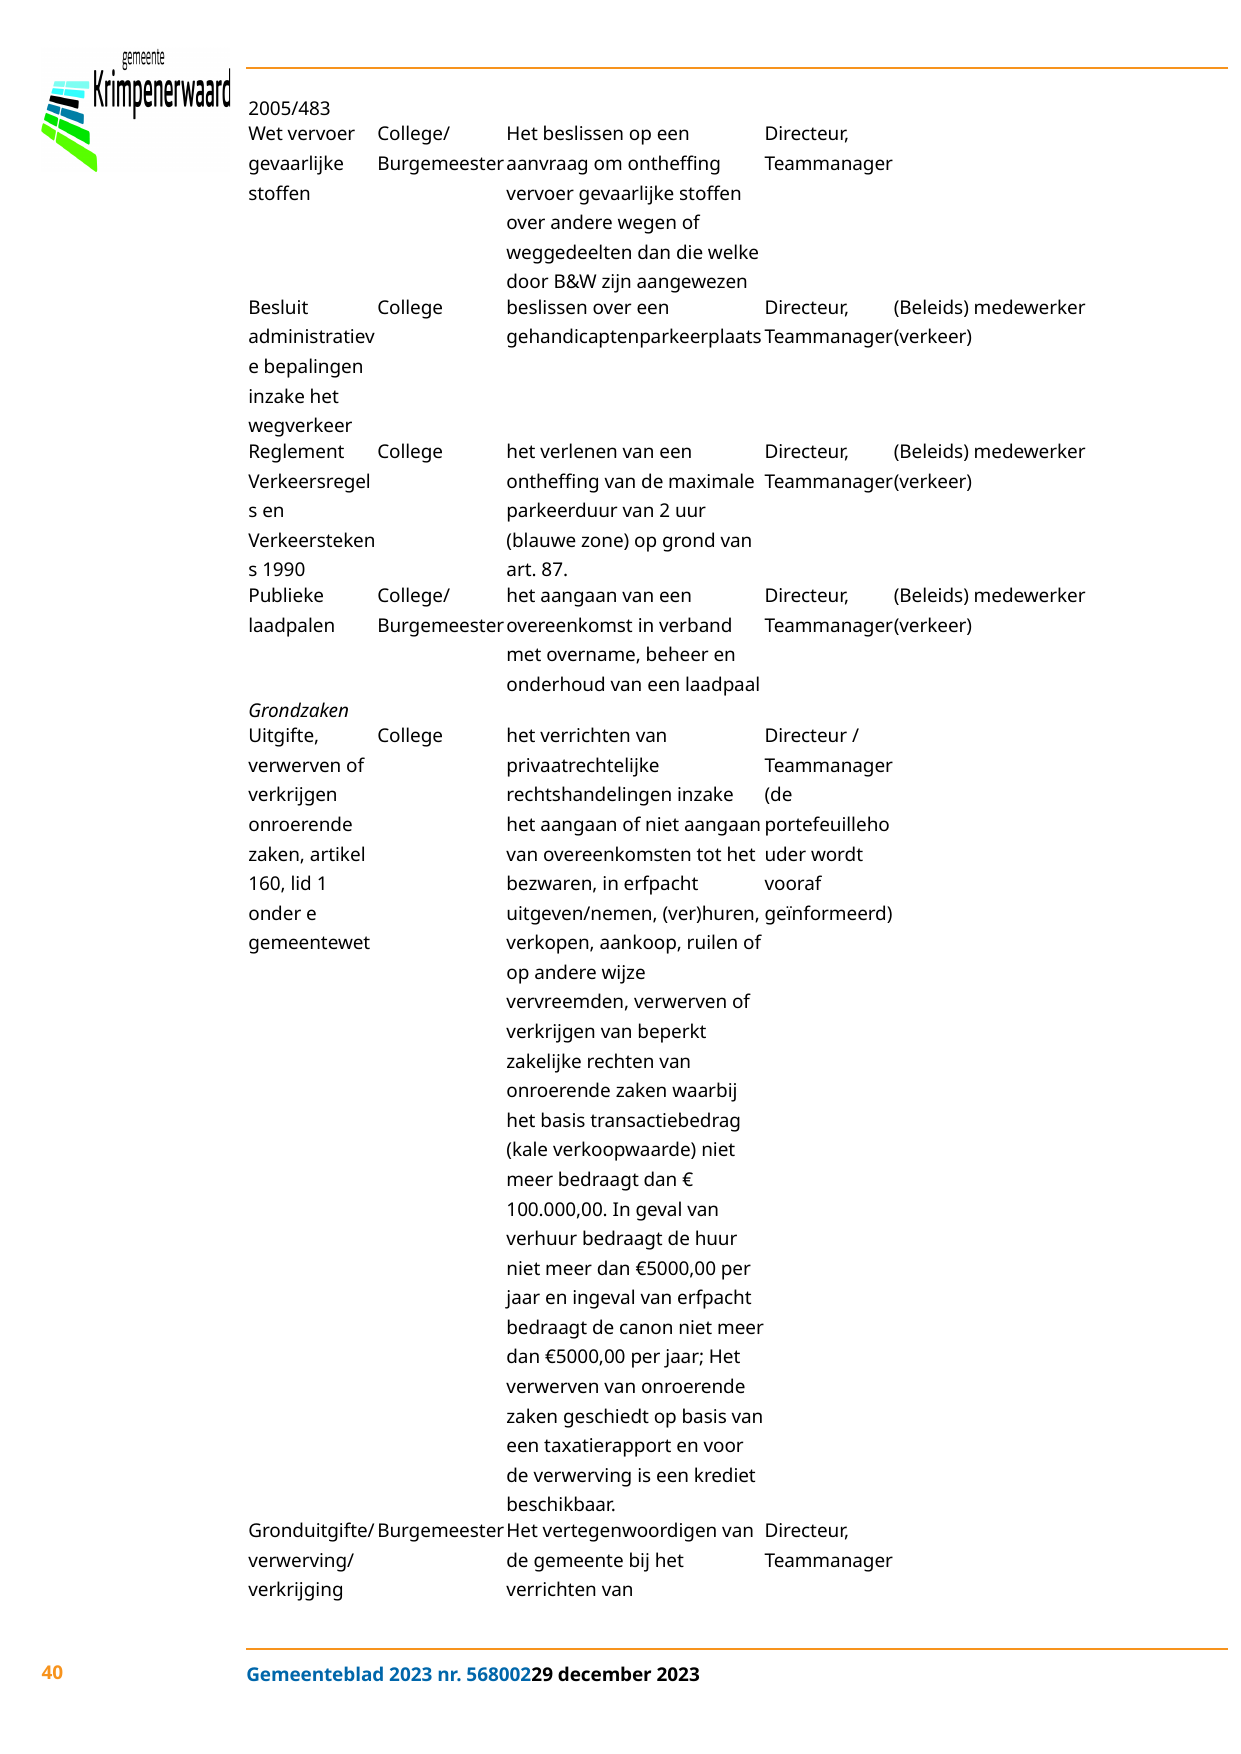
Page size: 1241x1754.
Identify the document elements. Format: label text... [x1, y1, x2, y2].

table_cell het verlenen van een ontheffing van de maximale parkeerduur van 2 uur (blauwe zone) op grond van art. 87. [506, 438, 764, 582]
table_cell Directeur, Teammanager [764, 582, 893, 697]
table_cell Directeur, Teammanager [764, 121, 893, 294]
table_cell [894, 95, 1152, 121]
table_cell College [377, 294, 506, 438]
table_cell College/ Burgemeester [377, 582, 506, 697]
table_cell Directeur, Teammanager [764, 294, 893, 438]
table_cell Directeur / Teammanager (de portefeuillehouder wordt vooraf geïnformeerd) [764, 723, 893, 1517]
table_cell Uitgifte, verwerven of verkrijgen onroerende zaken, artikel 160, lid 1 onder e gemeentewet [248, 723, 377, 1517]
table_cell [764, 95, 893, 121]
table_cell Het vertegenwoordigen van de gemeente bij het verrichten van [506, 1518, 764, 1602]
table_cell Burgemeester [377, 1518, 506, 1602]
table_cell [377, 95, 506, 121]
table_cell Wet vervoer gevaarlijke stoffen [248, 121, 377, 294]
table_cell Grondzaken [248, 697, 377, 722]
table_cell [894, 723, 1152, 1517]
table_cell (Beleids) medewerker (verkeer) [894, 582, 1152, 697]
table_cell College/Burgemeester [377, 121, 506, 294]
table_cell [506, 697, 764, 722]
table_cell Besluit administratieve bepalingen inzake het wegverkeer [248, 294, 377, 438]
table_cell (Beleids) medewerker (verkeer) [894, 294, 1152, 438]
table_cell Gronduitgifte/verwerving/ verkrijging [248, 1518, 377, 1602]
table_cell Publieke laadpalen [248, 582, 377, 697]
table_cell het verrichten van privaatrechtelijke rechtshandelingen inzake het aangaan of niet aangaan van overeenkomsten tot het bezwaren, in erfpacht uitgeven/nemen, (ver)huren, verkopen, aankoop, ruilen of op andere wijze vervreemden, verwerven of verkrijgen van beperkt zakelijke rechten van onroerende zaken waarbij het basis transactiebedrag (kale verkoopwaarde) niet meer bedraagt dan € 100.000,00. In geval van verhuur bedraagt de huur niet meer dan €5000,00 per jaar en ingeval van erfpacht bedraagt de canon niet meer dan €5000,00 per jaar; Het verwerven van onroerende zaken geschiedt op basis van een taxatierapport en voor de verwerving is een krediet beschikbaar. [506, 723, 764, 1517]
table_cell College [377, 723, 506, 1517]
table_cell het aangaan van een overeenkomst in verband met overname, beheer en onderhoud van een laadpaal [506, 582, 764, 697]
table_cell College [377, 438, 506, 582]
table_cell [506, 95, 764, 121]
table_cell [764, 697, 893, 722]
table_cell [894, 1518, 1152, 1602]
table_cell Reglement Verkeersregels en Verkeerstekens 1990 [248, 438, 377, 582]
table_cell [377, 697, 506, 722]
table_cell (Beleids) medewerker (verkeer) [894, 438, 1152, 582]
table_cell 2005/483 [248, 95, 377, 121]
table_cell Het beslissen op een aanvraag om ontheffing vervoer gevaarlijke stoffen over andere wegen of weggedeelten dan die welke door B&W zijn aangewezen [506, 121, 764, 294]
picture [41, 47, 231, 172]
table_cell Directeur, Teammanager [764, 438, 893, 582]
table_cell Directeur, Teammanager [764, 1518, 893, 1602]
table_cell [894, 697, 1152, 722]
table_cell [894, 121, 1152, 294]
table_cell beslissen over een gehandicaptenparkeerplaats [506, 294, 764, 438]
